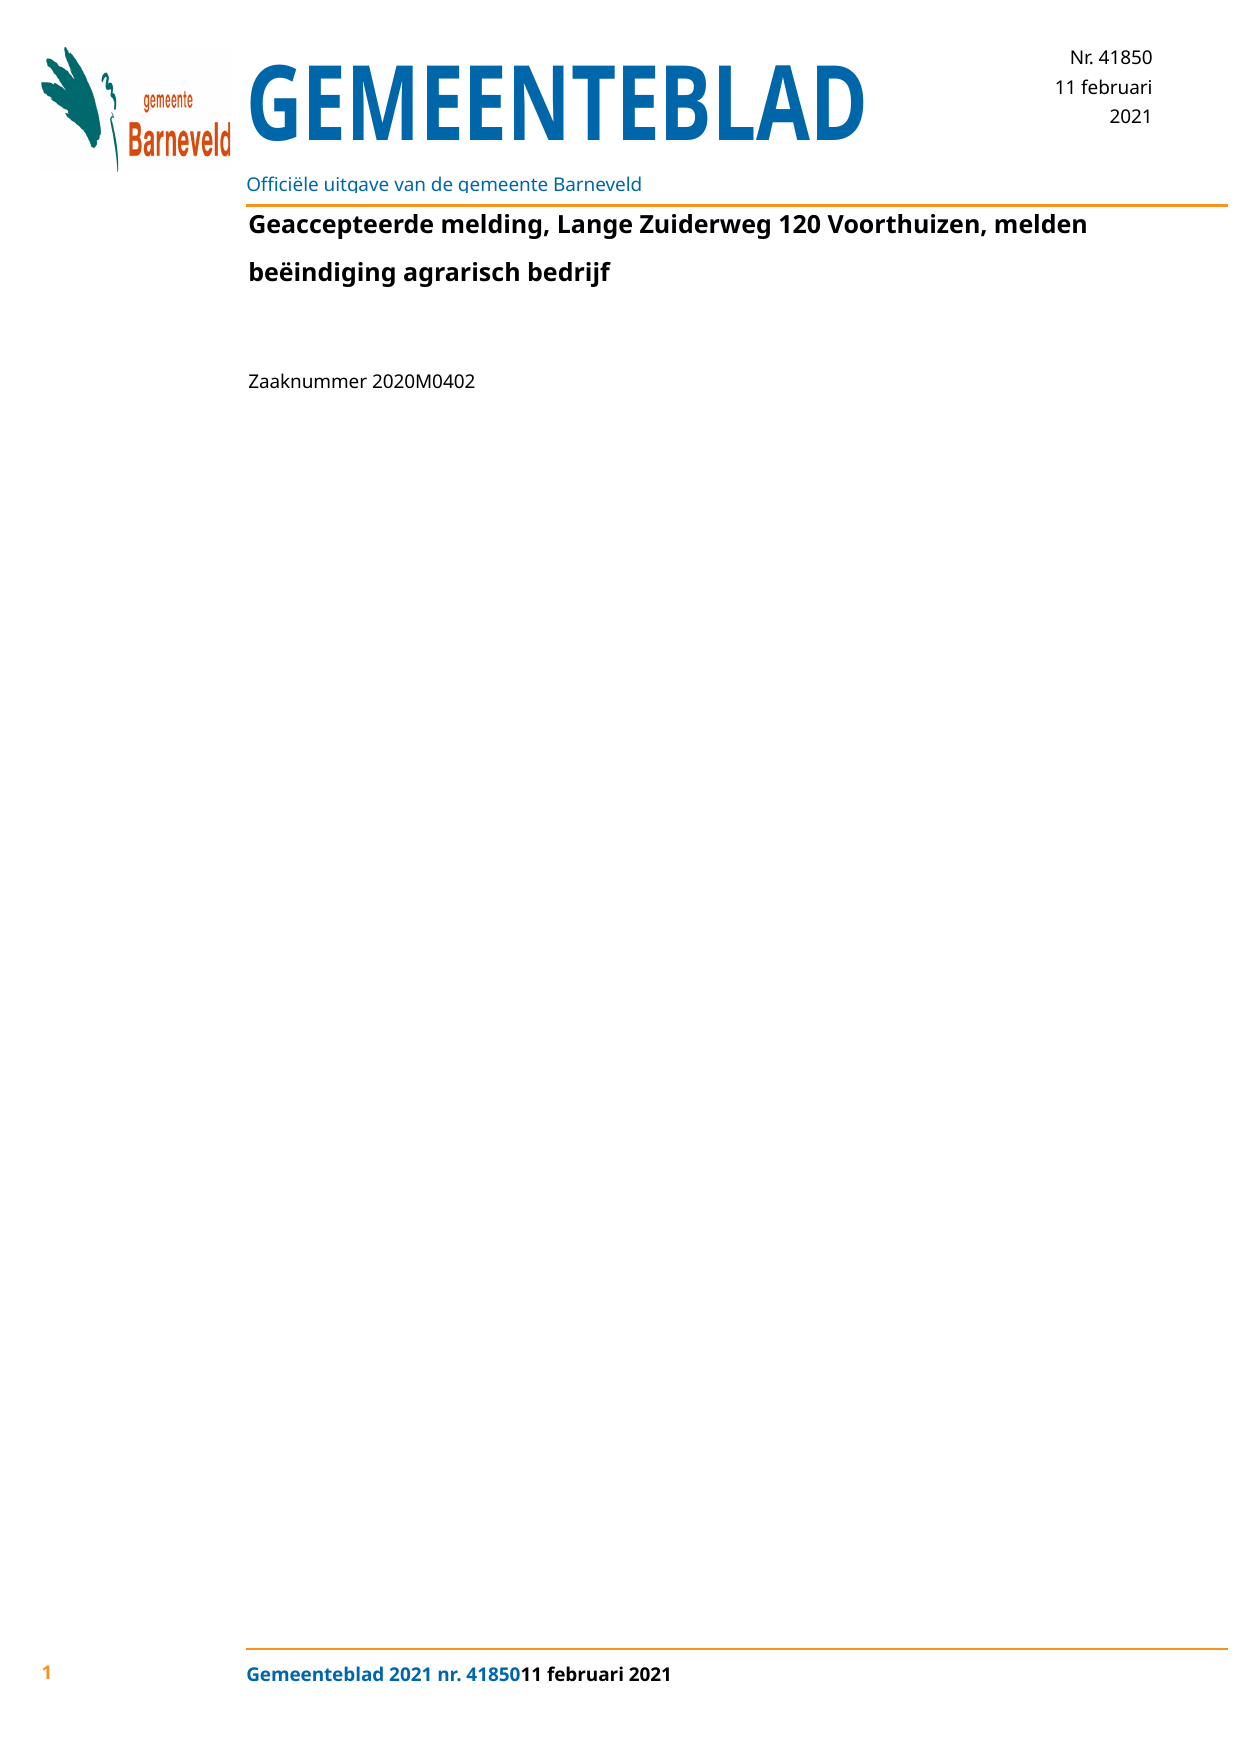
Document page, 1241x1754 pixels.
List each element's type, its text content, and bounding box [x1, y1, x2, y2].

picture [41, 47, 231, 172]
text Zaaknummer 2020M0402 [248, 368, 1152, 394]
text Geaccepteerde melding, Lange Zuiderweg 120 Voorthuizen, melden beëindiging agrarisch bedrijf [248, 207, 1152, 288]
